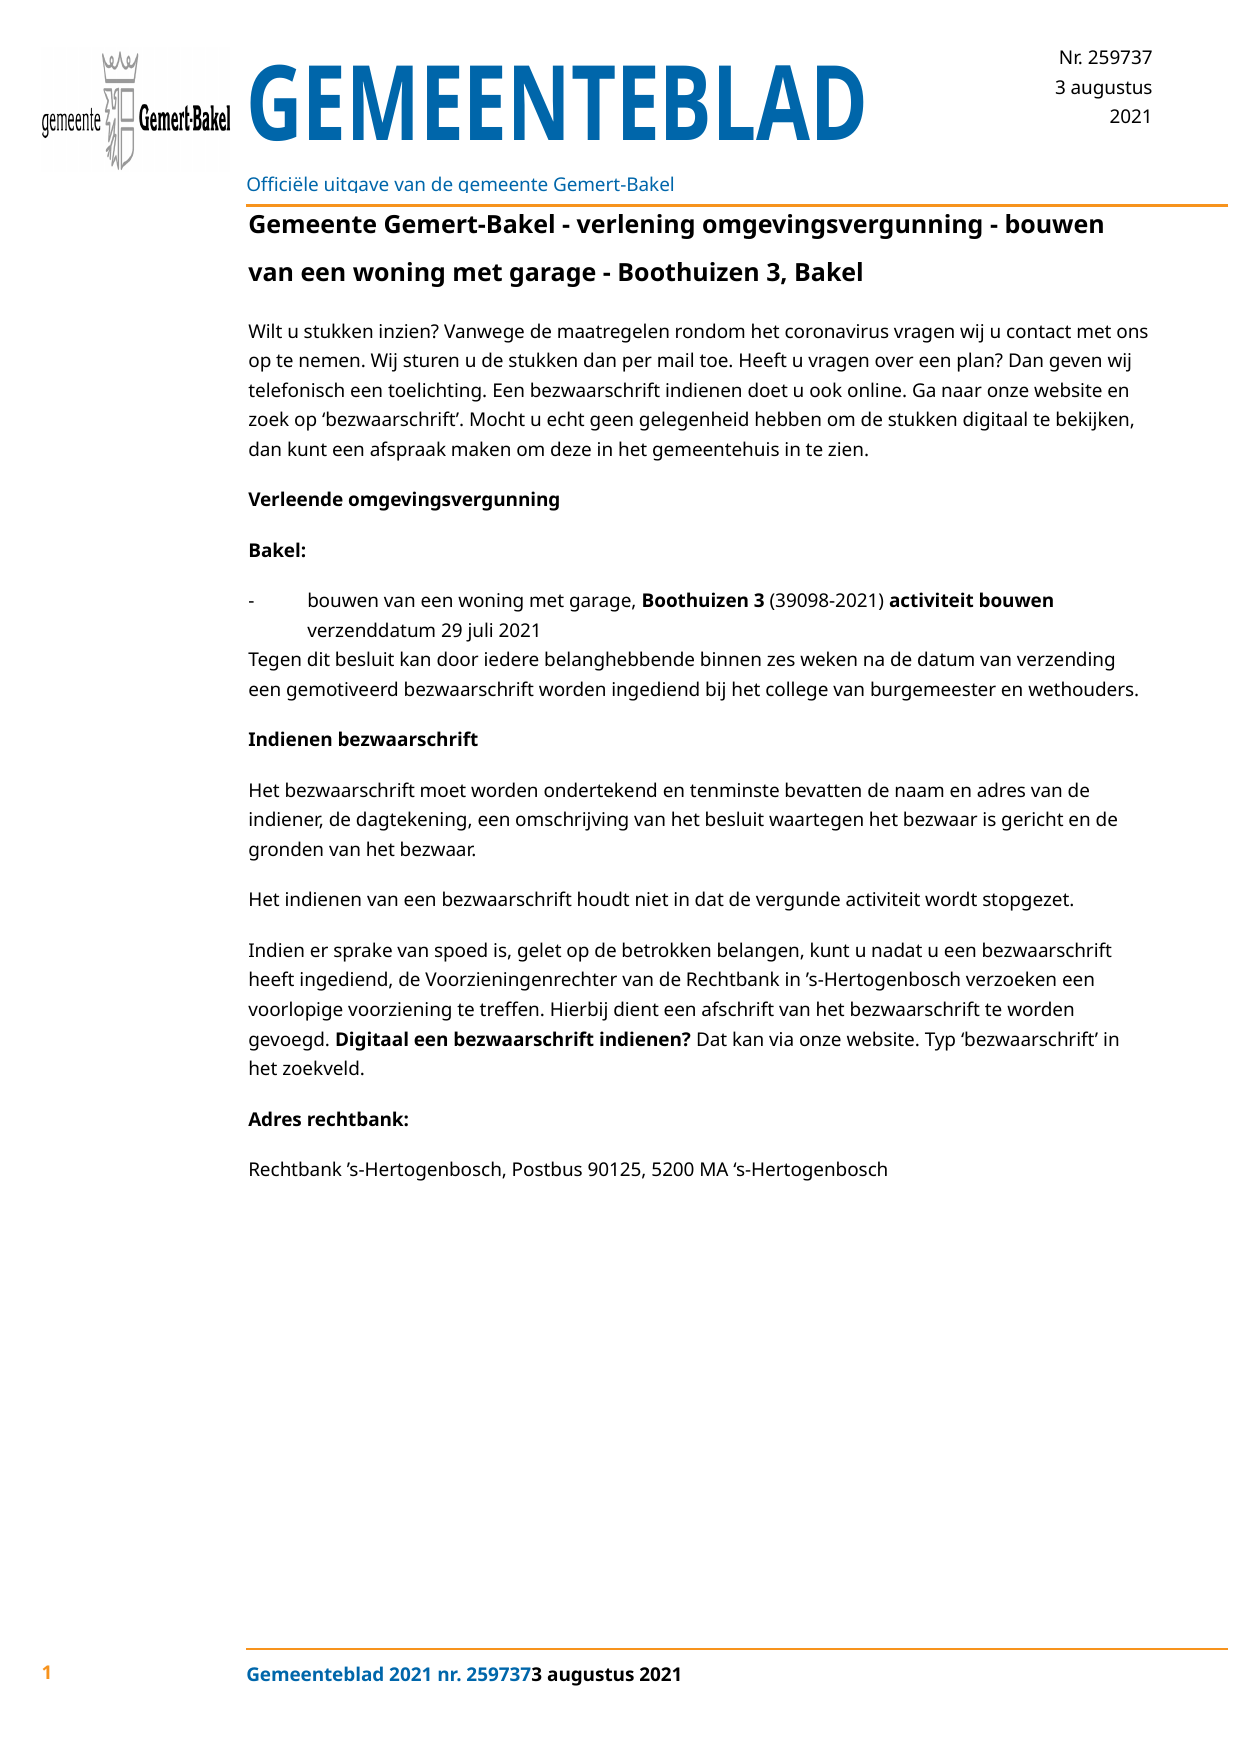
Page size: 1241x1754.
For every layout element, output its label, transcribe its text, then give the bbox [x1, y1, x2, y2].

text Het indienen van een bezwaarschrift houdt niet in dat de vergunde activiteit wordt stopgezet. [248, 887, 1152, 912]
picture [41, 47, 231, 172]
text Indien er sprake van spoed is, gelet op de betrokken belangen, kunt u nadat u een bezwaarschrift heeft ingediend, de Voorzieningenrechter van de Rechtbank in ’s-Hertogenbosch verzoeken een voorlopige voorziening te treffen. Hierbij dient een afschrift van het bezwaarschrift te worden gevoegd. Digitaal een bezwaarschrift indienen? Dat kan via onze website. Typ ‘bezwaarschrift’ in het zoekveld. [248, 937, 1152, 1081]
text Rechtbank ’s-Hertogenbosch, Postbus 90125, 5200 MA ‘s-Hertogenbosch [248, 1156, 1152, 1182]
text Gemeente Gemert-Bakel - verlening omgevingsvergunning - bouwen van een woning met garage - Boothuizen 3, Bakel [248, 207, 1152, 288]
text Indienen bezwaarschrift [248, 727, 1152, 752]
text Verleende omgevingsvergunning [248, 487, 1152, 512]
list bouwen van een woning met garage, Boothuizen 3 (39098-2021) activiteit bouwen verzenddatum 29 juli 2021 [248, 587, 1152, 643]
text Tegen dit besluit kan door iedere belanghebbende binnen zes weken na de datum van verzending een gemotiveerd bezwaarschrift worden ingediend bij het college van burgemeester en wethouders. [248, 647, 1152, 702]
text Adres rechtbank: [248, 1106, 1152, 1132]
text Bakel: [248, 537, 1152, 563]
text Het bezwaarschrift moet worden ondertekend en tenminste bevatten de naam en adres van de indiener, de dagtekening, een omschrijving van het besluit waartegen het bezwaar is gericht en de gronden van het bezwaar. [248, 777, 1152, 862]
text Wilt u stukken inzien? Vanwege de maatregelen rondom het coronavirus vragen wij u contact met ons op te nemen. Wij sturen u de stukken dan per mail toe. Heeft u vragen over een plan? Dan geven wij telefonisch een toelichting. Een bezwaarschrift indienen doet u ook online. Ga naar onze website en zoek op ‘bezwaarschrift’. Mocht u echt geen gelegenheid hebben om de stukken digitaal te bekijken, dan kunt een afspraak maken om deze in het gemeentehuis in te zien. [248, 318, 1152, 462]
